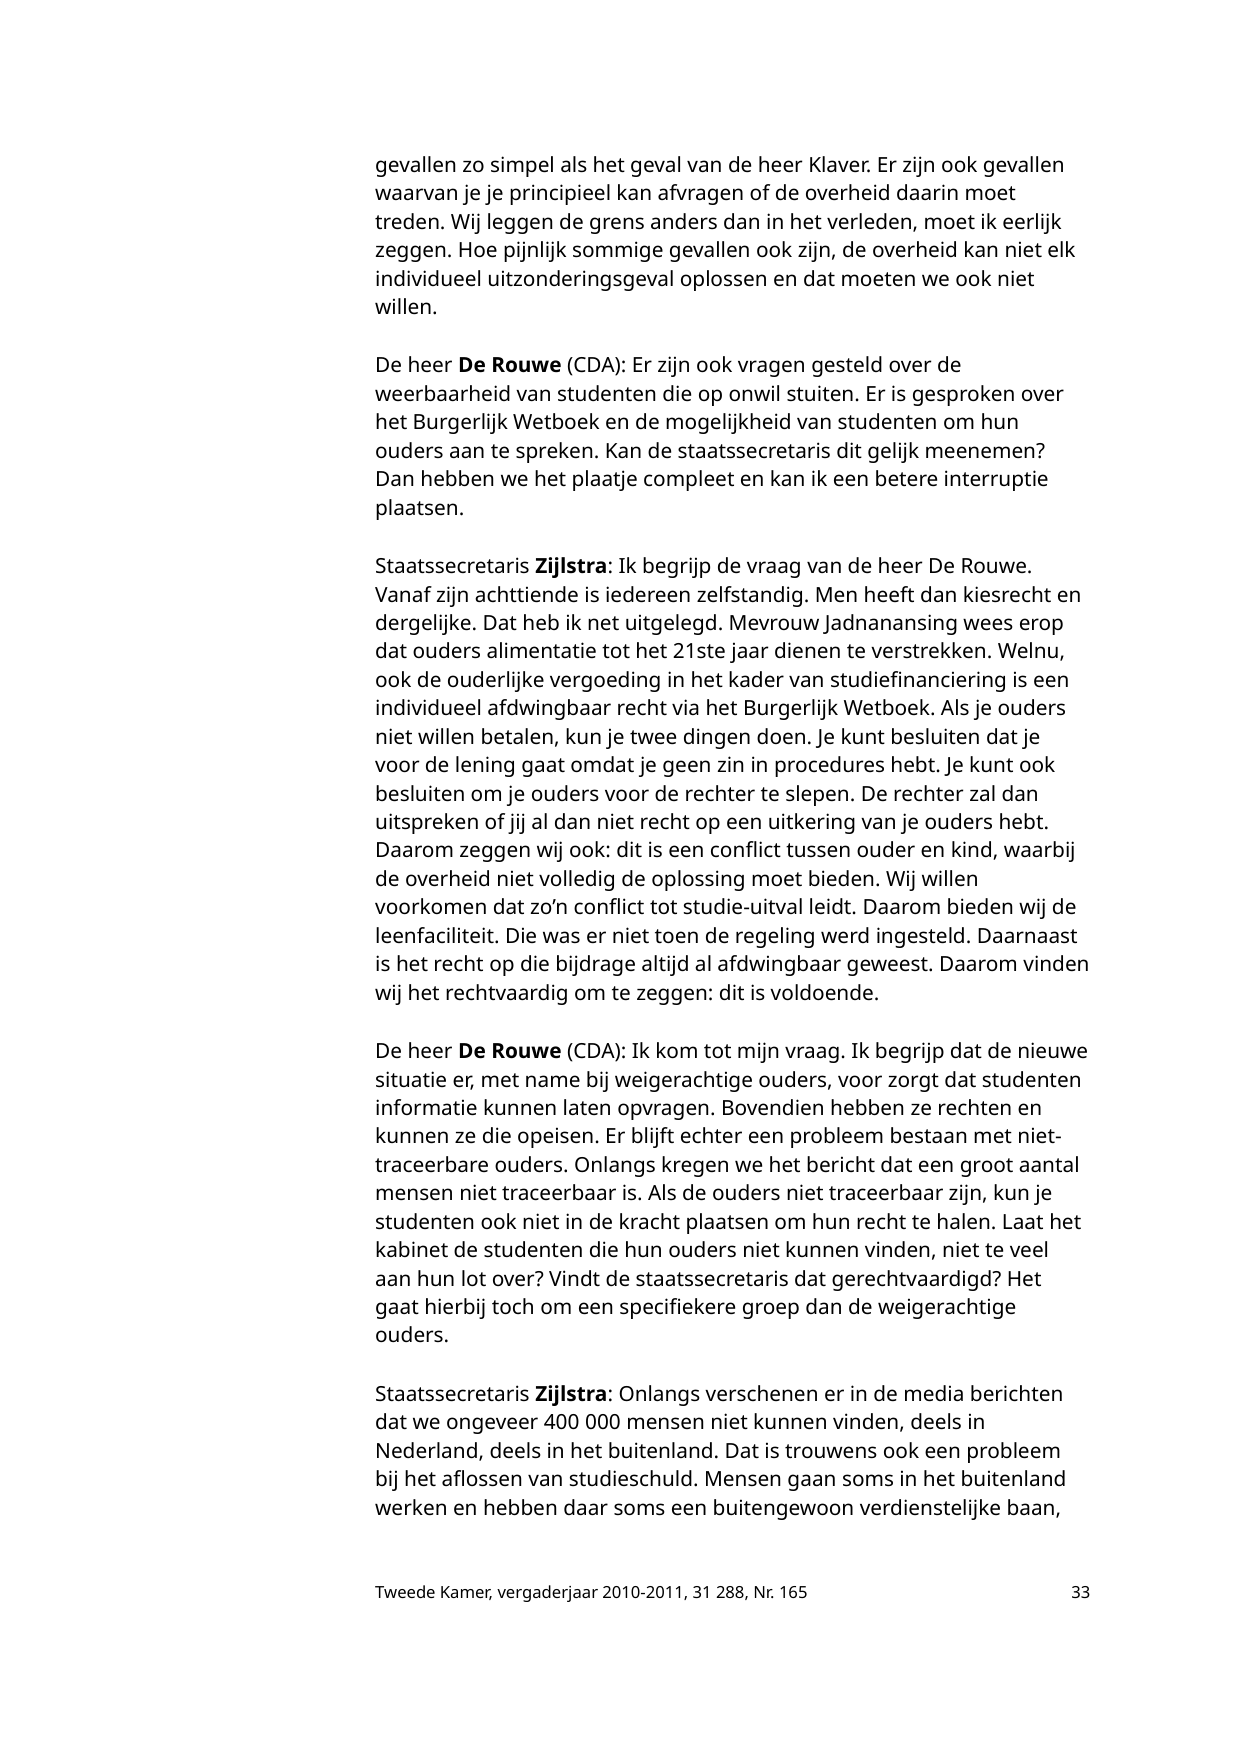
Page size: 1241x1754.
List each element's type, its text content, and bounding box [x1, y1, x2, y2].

text Staatssecretaris Zijlstra: Ik begrijp de vraag van de heer De Rouwe. Vanaf zijn achttiende is iedereen zelfstandig. Men heeft dan kiesrecht en dergelijke. Dat heb ik net uitgelegd. Mevrouw Jadnanansing wees erop dat ouders alimentatie tot het 21ste jaar dienen te verstrekken. Welnu, ook de ouderlijke vergoeding in het kader van studiefinanciering is een individueel afdwingbaar recht via het Burgerlijk Wetboek. Als je ouders niet willen betalen, kun je twee dingen doen. Je kunt besluiten dat je voor de lening gaat omdat je geen zin in procedures hebt. Je kunt ook besluiten om je ouders voor de rechter te slepen. De rechter zal dan uitspreken of jij al dan niet recht op een uitkering van je ouders hebt. Daarom zeggen wij ook: dit is een conflict tussen ouder en kind, waarbij de overheid niet volledig de oplossing moet bieden. Wij willen voorkomen dat zo’n conflict tot studie-uitval leidt. Daarom bieden wij de leenfaciliteit. Die was er niet toen de regeling werd ingesteld. Daarnaast is het recht op die bijdrage altijd al afdwingbaar geweest. Daarom vinden wij het rechtvaardig om te zeggen: dit is voldoende. [375, 551, 1090, 1006]
text De heer De Rouwe (CDA): Er zijn ook vragen gesteld over de weerbaarheid van studenten die op onwil stuiten. Er is gesproken over het Burgerlijk Wetboek en de mogelijkheid van studenten om hun ouders aan te spreken. Kan de staatssecretaris dit gelijk meenemen? Dan hebben we het plaatje compleet en kan ik een betere interruptie plaatsen. [375, 351, 1090, 521]
text Staatssecretaris Zijlstra: Onlangs verschenen er in de media berichten dat we ongeveer 400 000 mensen niet kunnen vinden, deels in Nederland, deels in het buitenland. Dat is trouwens ook een probleem bij het aflossen van studieschuld. Mensen gaan soms in het buitenland werken en hebben daar soms een buitengewoon verdienstelijke baan, [375, 1379, 1090, 1521]
text gevallen zo simpel als het geval van de heer Klaver. Er zijn ook gevallen waarvan je je principieel kan afvragen of de overheid daarin moet treden. Wij leggen de grens anders dan in het verleden, moet ik eerlijk zeggen. Hoe pijnlijk sommige gevallen ook zijn, de overheid kan niet elk individueel uitzonderingsgeval oplossen en dat moeten we ook niet willen. [375, 150, 1090, 321]
text De heer De Rouwe (CDA): Ik kom tot mijn vraag. Ik begrijp dat de nieuwe situatie er, met name bij weigerachtige ouders, voor zorgt dat studenten informatie kunnen laten opvragen. Bovendien hebben ze rechten en kunnen ze die opeisen. Er blijft echter een probleem bestaan met niet-traceerbare ouders. Onlangs kregen we het bericht dat een groot aantal mensen niet traceerbaar is. Als de ouders niet traceerbaar zijn, kun je studenten ook niet in de kracht plaatsen om hun recht te halen. Laat het kabinet de studenten die hun ouders niet kunnen vinden, niet te veel aan hun lot over? Vindt de staatssecretaris dat gerechtvaardigd? Het gaat hierbij toch om een specifiekere groep dan de weigerachtige ouders. [375, 1036, 1090, 1349]
